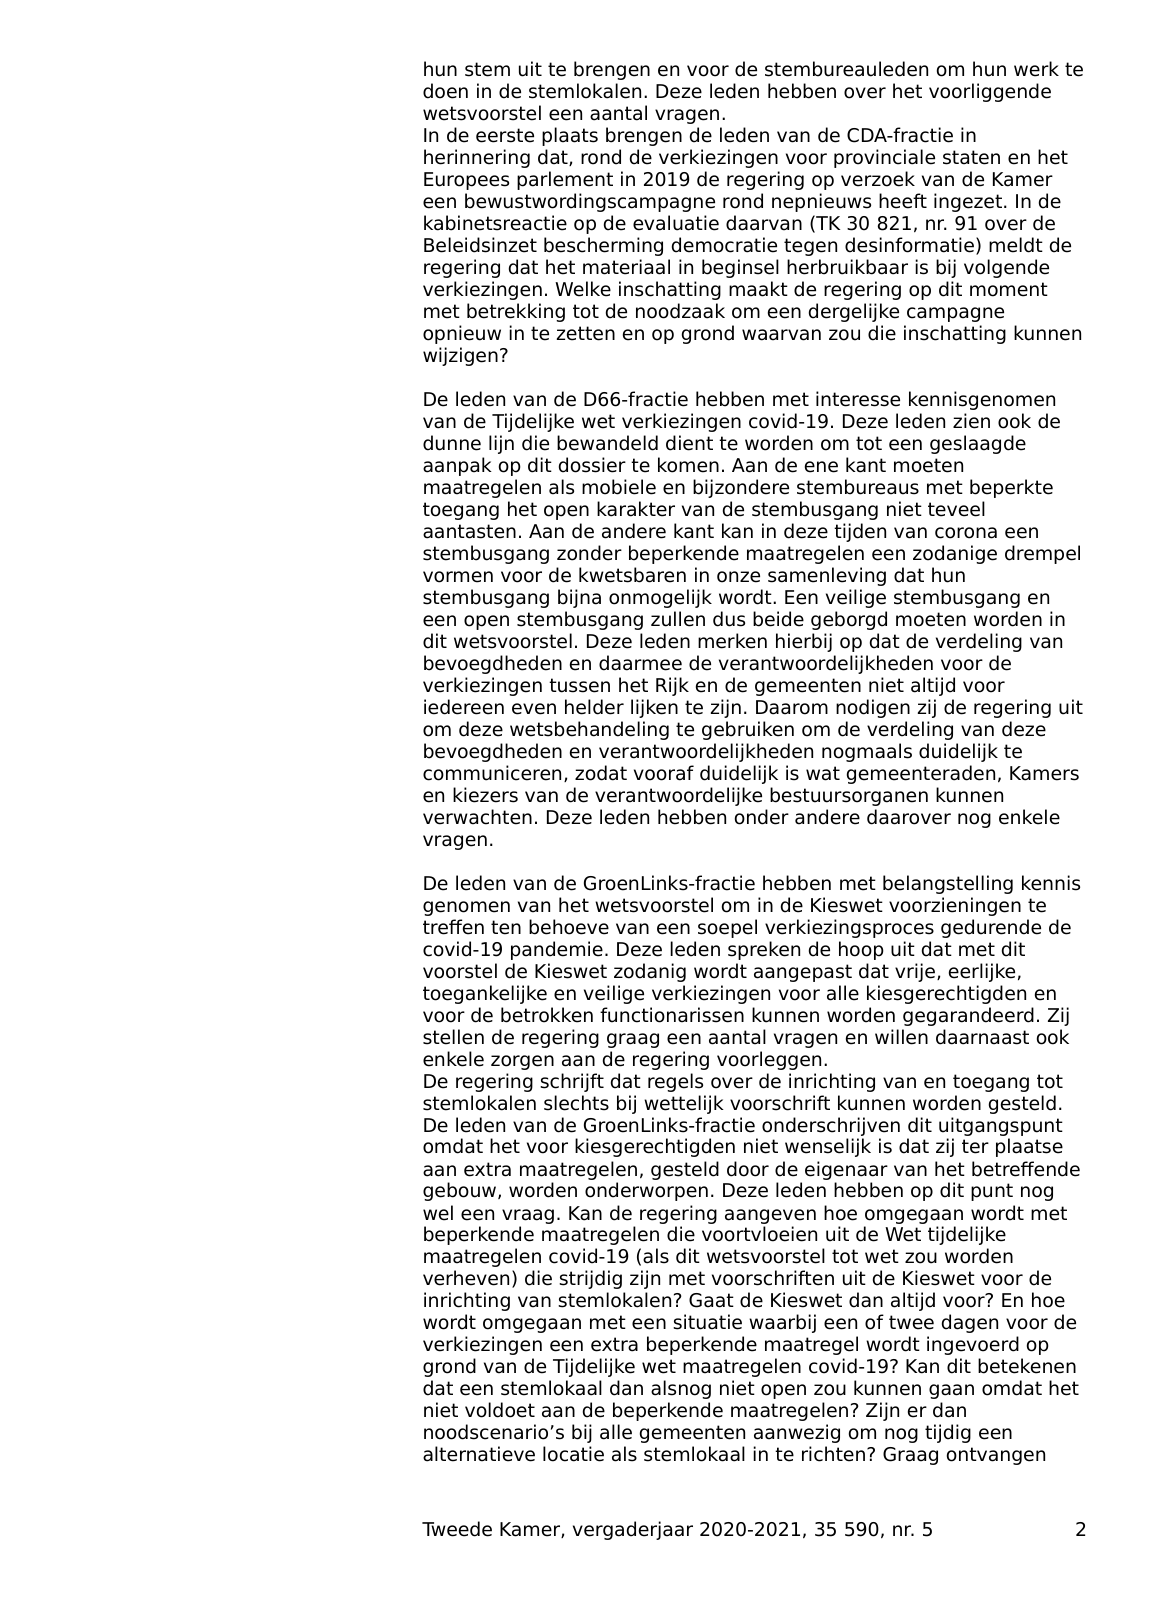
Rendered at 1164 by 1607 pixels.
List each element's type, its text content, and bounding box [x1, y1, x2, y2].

text De leden van de GroenLinks-fractie hebben met belangstelling kennis genomen van het wetsvoorstel om in de Kieswet voorzieningen te treffen ten behoeve van een soepel verkiezingsproces gedurende de covid-19 pandemie. Deze leden spreken de hoop uit dat met dit voorstel de Kieswet zodanig wordt aangepast dat vrije, eerlijke, toegankelijke en veilige verkiezingen voor alle kiesgerechtigden en voor de betrokken functionarissen kunnen worden gegarandeerd. Zij stellen de regering graag een aantal vragen en willen daarnaast ook enkele zorgen aan de regering voorleggen. [422, 873, 1087, 1071]
text De leden van de D66-fractie hebben met interesse kennisgenomen van de Tijdelijke wet verkiezingen covid-19. Deze leden zien ook de dunne lijn die bewandeld dient te worden om tot een geslaagde aanpak op dit dossier te komen. Aan de ene kant moeten maatregelen als mobiele en bijzondere stembureaus met beperkte toegang het open karakter van de stembusgang niet teveel aantasten. Aan de andere kant kan in deze tijden van corona een stembusgang zonder beperkende maatregelen een zodanige drempel vormen voor de kwetsbaren in onze samenleving dat hun stembusgang bijna onmogelijk wordt. Een veilige stembusgang en een open stembusgang zullen dus beide geborgd moeten worden in dit wetsvoorstel. Deze leden merken hierbij op dat de verdeling van bevoegdheden en daarmee de verantwoordelijkheden voor de verkiezingen tussen het Rijk en de gemeenten niet altijd voor iedereen even helder lijken te zijn. Daarom nodigen zij de regering uit om deze wetsbehandeling te gebruiken om de verdeling van deze bevoegdheden en verantwoordelijkheden nogmaals duidelijk te communiceren, zodat vooraf duidelijk is wat gemeenteraden, Kamers en kiezers van de verantwoordelijke bestuursorganen kunnen verwachten. Deze leden hebben onder andere daarover nog enkele vragen. [422, 389, 1087, 851]
text In de eerste plaats brengen de leden van de CDA-fractie in herinnering dat, rond de verkiezingen voor provinciale staten en het Europees parlement in 2019 de regering op verzoek van de Kamer een bewustwordingscampagne rond nepnieuws heeft ingezet. In de kabinetsreactie op de evaluatie daarvan (TK 30 821, nr. 91 over de Beleidsinzet bescherming democratie tegen desinformatie) meldt de regering dat het materiaal in beginsel herbruikbaar is bij volgende verkiezingen. Welke inschatting maakt de regering op dit moment met betrekking tot de noodzaak om een dergelijke campagne opnieuw in te zetten en op grond waarvan zou die inschatting kunnen wijzigen? [422, 125, 1087, 367]
text De regering schrijft dat regels over de inrichting van en toegang tot stemlokalen slechts bij wettelijk voorschrift kunnen worden gesteld. De leden van de GroenLinks-fractie onderschrijven dit uitgangspunt omdat het voor kiesgerechtigden niet wenselijk is dat zij ter plaatse aan extra maatregelen, gesteld door de eigenaar van het betreffende gebouw, worden onderworpen. Deze leden hebben op dit punt nog wel een vraag. Kan de regering aangeven hoe omgegaan wordt met beperkende maatregelen die voortvloeien uit de Wet tijdelijke maatregelen covid-19 (als dit wetsvoorstel tot wet zou worden verheven) die strijdig zijn met voorschriften uit de Kieswet voor de inrichting van stemlokalen? Gaat de Kieswet dan altijd voor? En hoe wordt omgegaan met een situatie waarbij een of twee dagen voor de verkiezingen een extra beperkende maatregel wordt ingevoerd op grond van de Tijdelijke wet maatregelen covid-19? Kan dit betekenen dat een stemlokaal dan alsnog niet open zou kunnen gaan omdat het niet voldoet aan de beperkende maatregelen? Zijn er dan noodscenario’s bij alle gemeenten aanwezig om nog tijdig een alternatieve locatie als stemlokaal in te richten? Graag ontvangen [422, 1071, 1087, 1466]
text hun stem uit te brengen en voor de stembureauleden om hun werk te doen in de stemlokalen. Deze leden hebben over het voorliggende wetsvoorstel een aantal vragen. [422, 59, 1087, 125]
